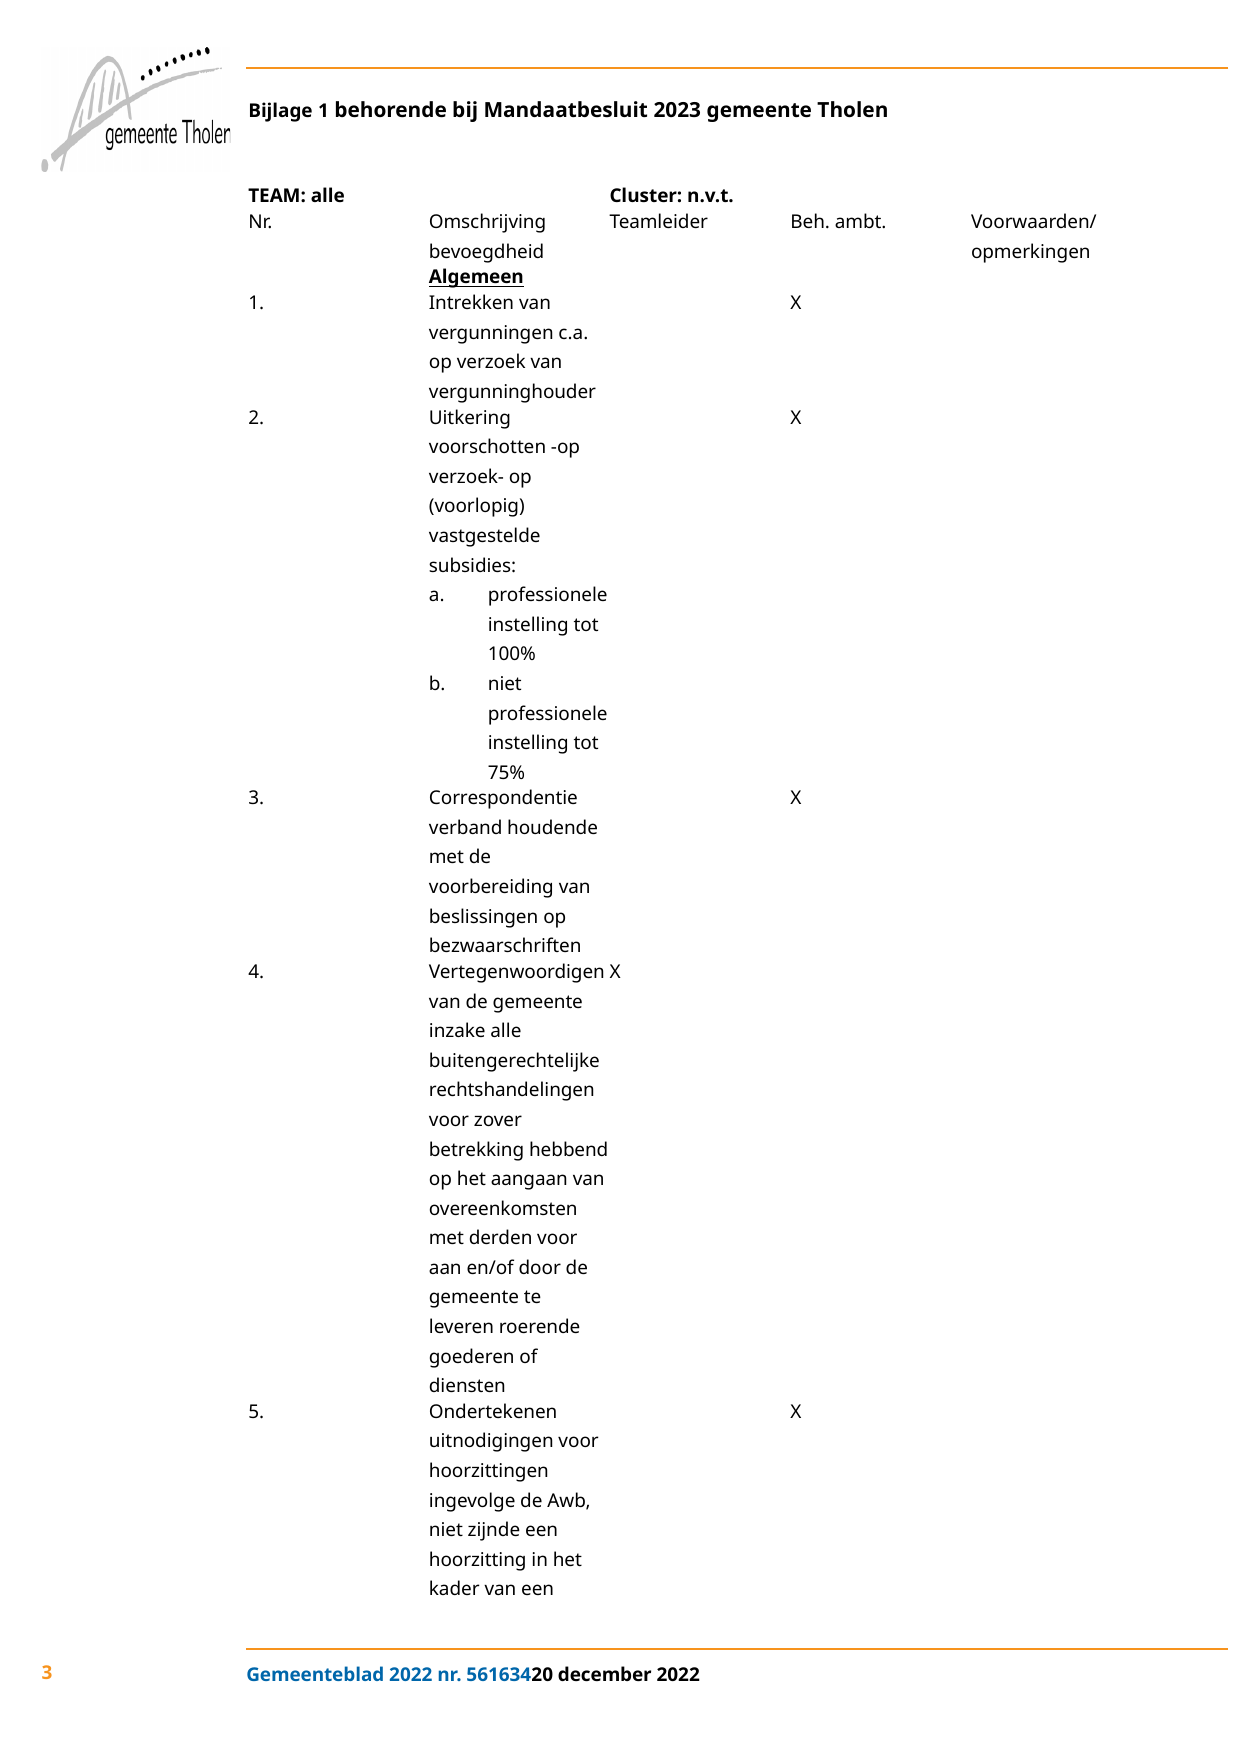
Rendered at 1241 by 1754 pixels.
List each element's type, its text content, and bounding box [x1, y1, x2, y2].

table_cell [248, 264, 429, 289]
table_cell X [790, 404, 971, 784]
table_cell 1. [248, 289, 429, 404]
table_cell [609, 289, 790, 404]
table_cell 4. [248, 958, 429, 1398]
table_cell X [609, 958, 790, 1398]
table_header Cluster: n.v.t. [609, 183, 1152, 208]
table_cell Vertegenwoordigen van de gemeente inzake alle buitengerechtelijke rechtshandelingen voor zover betrekking hebbend op het aangaan van overeenkomsten met derden voor aan en/of door de gemeente te leveren roerende goederen of diensten [429, 958, 609, 1398]
table_cell [609, 404, 790, 784]
table_cell [609, 1398, 790, 1601]
table_cell [609, 264, 790, 289]
picture [41, 47, 231, 172]
table_cell X [790, 1398, 971, 1601]
table_cell Nr. [248, 208, 429, 264]
table_cell 5. [248, 1398, 429, 1601]
table_cell [971, 958, 1152, 1398]
table_cell [971, 264, 1152, 289]
table_cell Intrekken van vergunningen c.a. op verzoek van vergunninghouder [429, 289, 609, 404]
table_cell Ondertekenen uitnodigingen voor hoorzittingen ingevolge de Awb, niet zijnde een hoorzitting in het kader van een [429, 1398, 609, 1601]
table_cell Beh. ambt. [790, 208, 971, 264]
table_cell Correspondentie verband houdende met de voorbereiding van beslissingen op bezwaarschriften [429, 785, 609, 958]
table_header TEAM: alle [248, 183, 609, 208]
table_cell [971, 1398, 1152, 1601]
table_cell Teamleider [609, 208, 790, 264]
table_cell 3. [248, 785, 429, 958]
table_cell Omschrijving bevoegdheid [429, 208, 609, 264]
table_cell Voorwaarden/opmerkingen [971, 208, 1152, 264]
table_cell X [790, 289, 971, 404]
table_cell Uitkering voorschotten -op verzoek- op (voorlopig) vastgestelde subsidies: professionele instelling tot 100% niet professionele instelling tot 75% [429, 404, 609, 784]
table_cell [971, 289, 1152, 404]
table_cell [609, 785, 790, 958]
table_cell 2. [248, 404, 429, 784]
table_cell X [790, 785, 971, 958]
table_cell [971, 785, 1152, 958]
table_cell [790, 264, 971, 289]
text Bijlage 1 behorende bij Mandaatbesluit 2023 gemeente Tholen [248, 95, 1152, 123]
table_cell Algemeen [429, 264, 609, 289]
table_cell [790, 958, 971, 1398]
table_cell [971, 404, 1152, 784]
